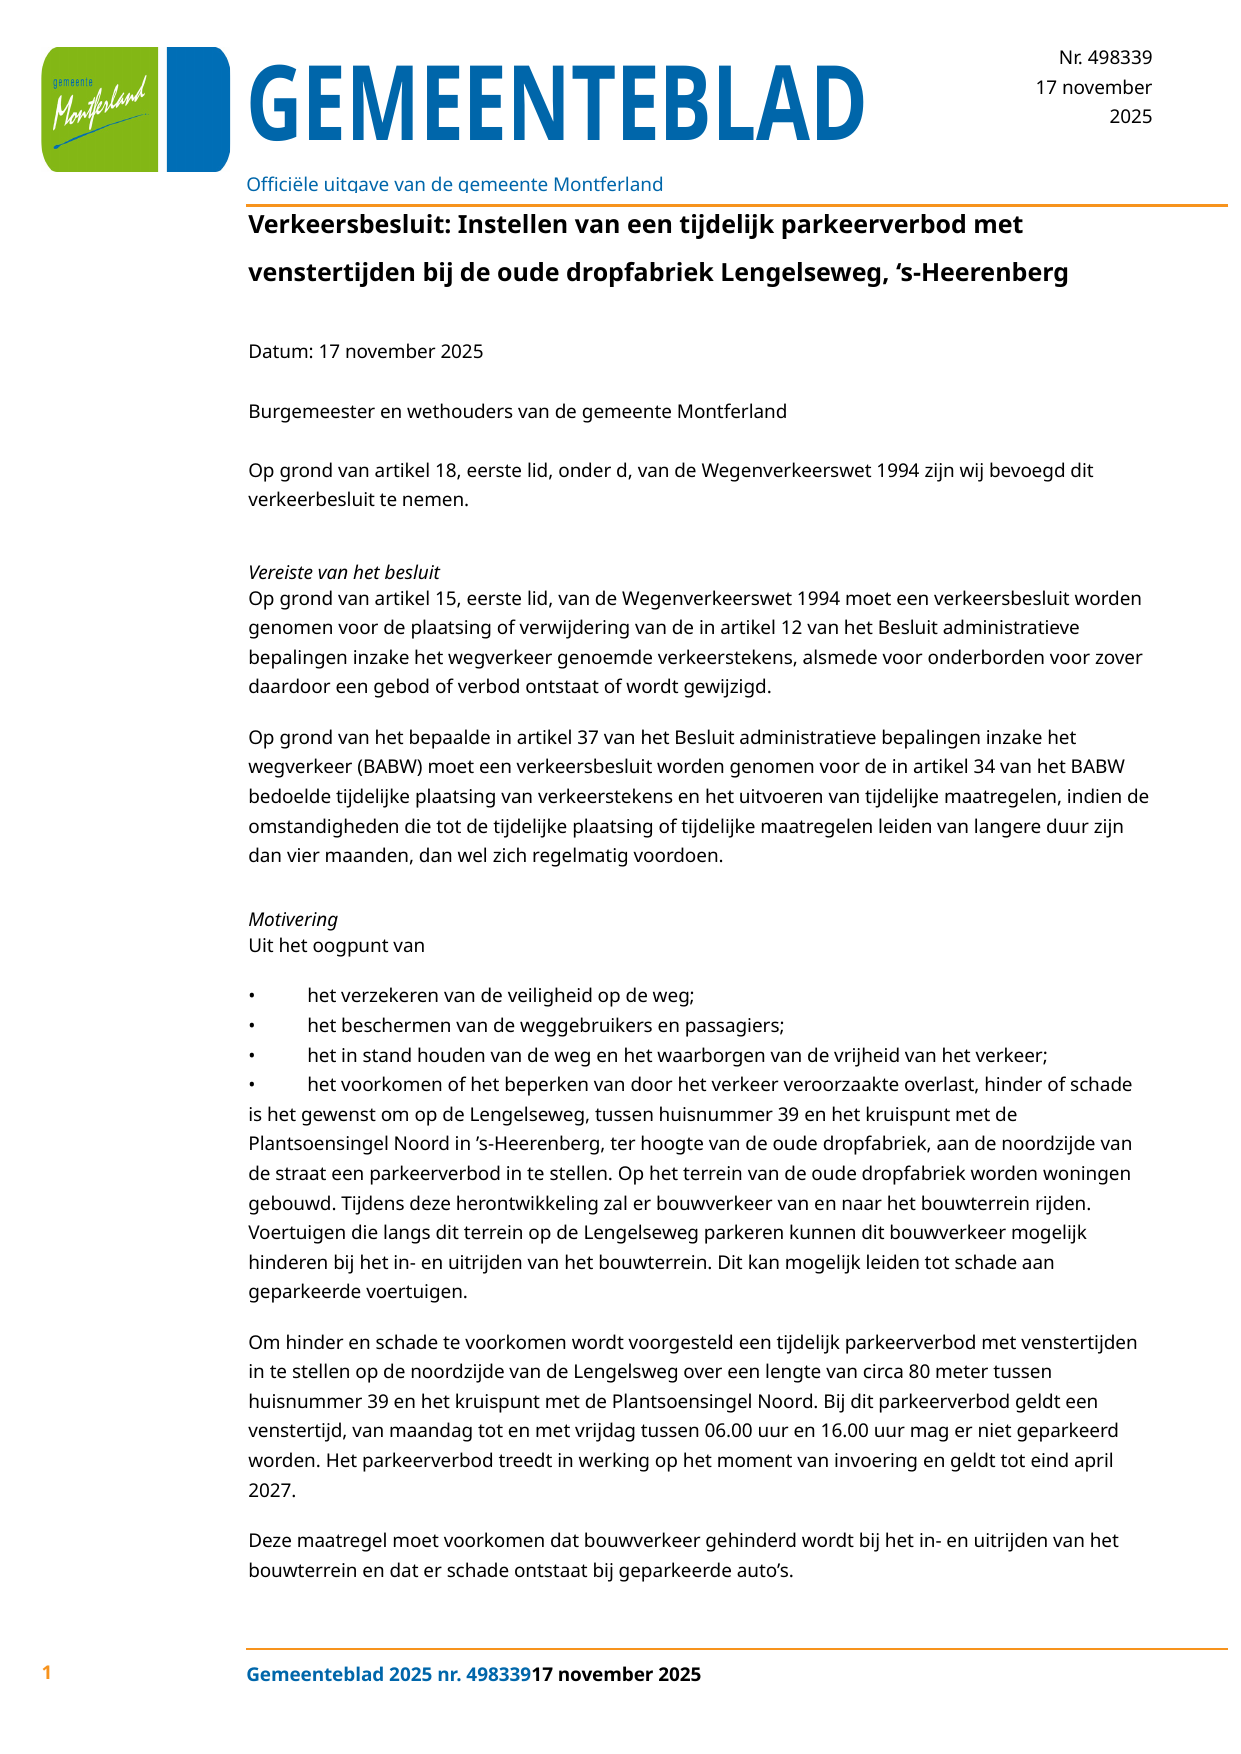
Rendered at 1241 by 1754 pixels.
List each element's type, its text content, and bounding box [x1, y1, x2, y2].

text Vereiste van het besluit [248, 559, 1152, 585]
text is het gewenst om op de Lengelseweg, tussen huisnummer 39 en het kruispunt met de Plantsoensingel Noord in ’s-Heerenberg, ter hoogte van de oude dropfabriek, aan de noordzijde van de straat een parkeerverbod in te stellen. Op het terrein van de oude dropfabriek worden woningen gebouwd. Tijdens deze herontwikkeling zal er bouwverkeer van en naar het bouwterrein rijden. Voertuigen die langs dit terrein op de Lengelseweg parkeren kunnen dit bouwverkeer mogelijk hinderen bij het in- en uitrijden van het bouwterrein. Dit kan mogelijk leiden tot schade aan geparkeerde voertuigen. [248, 1101, 1152, 1304]
text Op grond van het bepaalde in artikel 37 van het Besluit administratieve bepalingen inzake het wegverkeer (BABW) moet een verkeersbesluit worden genomen voor de in artikel 34 van het BABW bedoelde tijdelijke plaatsing van verkeerstekens en het uitvoeren van tijdelijke maatregelen, indien de omstandigheden die tot de tijdelijke plaatsing of tijdelijke maatregelen leiden van langere duur zijn dan vier maanden, dan wel zich regelmatig voordoen. [248, 724, 1152, 868]
picture [41, 47, 231, 172]
text Om hinder en schade te voorkomen wordt voorgesteld een tijdelijk parkeerverbod met venstertijden in te stellen op de noordzijde van de Lengelsweg over een lengte van circa 80 meter tussen huisnummer 39 en het kruispunt met de Plantsoensingel Noord. Bij dit parkeerverbod geldt een venstertijd, van maandag tot en met vrijdag tussen 06.00 uur en 16.00 uur mag er niet geparkeerd worden. Het parkeerverbod treedt in werking op het moment van invoering en geldt tot eind april 2027. [248, 1329, 1152, 1502]
text Verkeersbesluit: Instellen van een tijdelijk parkeerverbod met venstertijden bij de oude dropfabriek Lengelseweg, ‘s-Heerenberg [248, 207, 1152, 288]
text Datum: 17 november 2025 [248, 339, 1152, 364]
text Op grond van artikel 18, eerste lid, onder d, van de Wegenverkeerswet 1994 zijn wij bevoegd dit verkeerbesluit te nemen. [248, 457, 1152, 512]
text Burgemeester en wethouders van de gemeente Montferland [248, 398, 1152, 423]
text Deze maatregel moet voorkomen dat bouwverkeer gehinderd wordt bij het in- en uitrijden van het bouwterrein en dat er schade ontstaat bij geparkeerde auto’s. [248, 1527, 1152, 1582]
text Op grond van artikel 15, eerste lid, van de Wegenverkeerswet 1994 moet een verkeersbesluit worden genomen voor de plaatsing of verwijdering van de in artikel 12 van het Besluit administratieve bepalingen inzake het wegverkeer genoemde verkeerstekens, alsmede voor onderborden voor zover daardoor een gebod of verbod ontstaat of wordt gewijzigd. [248, 585, 1152, 699]
list het in stand houden van de weg en het waarborgen van de vrijheid van het verkeer; [248, 1042, 1152, 1067]
text Uit het oogpunt van [248, 932, 1152, 958]
text Motivering [248, 906, 1152, 932]
list het verzekeren van de veiligheid op de weg; [248, 983, 1152, 1008]
list het beschermen van de weggebruikers en passagiers; [248, 1012, 1152, 1038]
list het voorkomen of het beperken van door het verkeer veroorzaakte overlast, hinder of schade [248, 1071, 1152, 1097]
